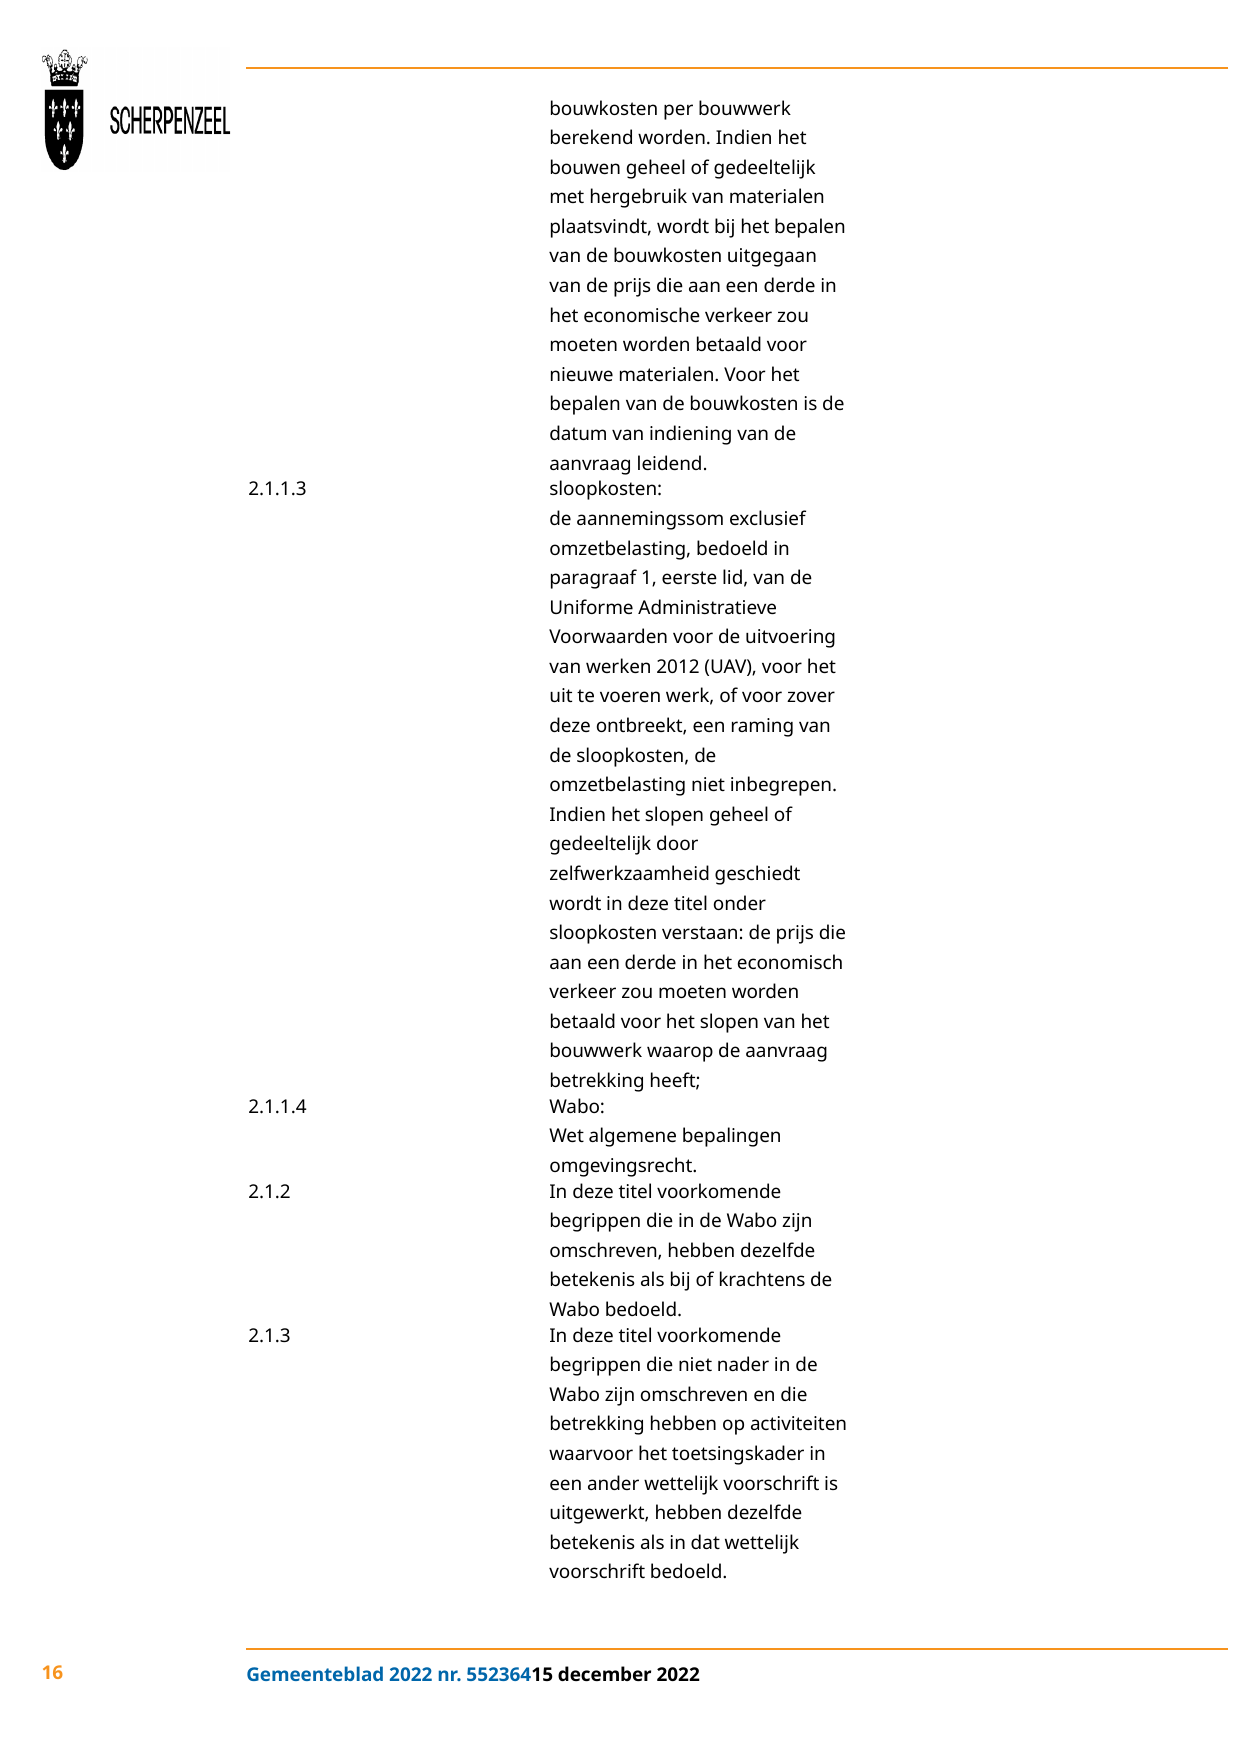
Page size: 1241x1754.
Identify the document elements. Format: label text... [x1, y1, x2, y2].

picture [41, 47, 231, 172]
table_cell 2.1.1.3 [248, 476, 549, 1093]
table_cell bouwkosten per bouwwerk berekend worden. Indien het bouwen geheel of gedeeltelijk met hergebruik van materialen plaatsvindt, wordt bij het bepalen van de bouwkosten uitgegaan van de prijs die aan een derde in het economische verkeer zou moeten worden betaald voor nieuwe materialen. Voor het bepalen van de bouwkosten is de datum van indiening van de aanvraag leidend. [549, 95, 850, 476]
table_cell 2.1.1.4 [248, 1093, 549, 1178]
table_cell In deze titel voorkomende begrippen die in de Wabo zijn omschreven, hebben dezelfde betekenis als bij of krachtens de Wabo bedoeld. [549, 1178, 850, 1322]
table_cell [850, 1178, 1152, 1322]
table_cell 2.1.3 [248, 1322, 549, 1584]
table_cell [850, 1322, 1152, 1584]
table_cell [850, 95, 1152, 476]
table_cell [248, 95, 549, 476]
table_cell Wabo: Wet algemene bepalingen omgevingsrecht. [549, 1093, 850, 1178]
table_cell In deze titel voorkomende begrippen die niet nader in de Wabo zijn omschreven en die betrekking hebben op activiteiten waarvoor het toetsingskader in een ander wettelijk voorschrift is uitgewerkt, hebben dezelfde betekenis als in dat wettelijk voorschrift bedoeld. [549, 1322, 850, 1584]
table_cell sloopkosten: de aannemingssom exclusief omzetbelasting, bedoeld in paragraaf 1, eerste lid, van de Uniforme Administratieve Voorwaarden voor de uitvoering van werken 2012 (UAV), voor het uit te voeren werk, of voor zover deze ontbreekt, een raming van de sloopkosten, de omzetbelasting niet inbegrepen. Indien het slopen geheel of gedeeltelijk door zelfwerkzaamheid geschiedt wordt in deze titel onder sloopkosten verstaan: de prijs die aan een derde in het economisch verkeer zou moeten worden betaald voor het slopen van het bouwwerk waarop de aanvraag betrekking heeft; [549, 476, 850, 1093]
table_cell [850, 476, 1152, 1093]
table_cell 2.1.2 [248, 1178, 549, 1322]
table_cell [850, 1093, 1152, 1178]
